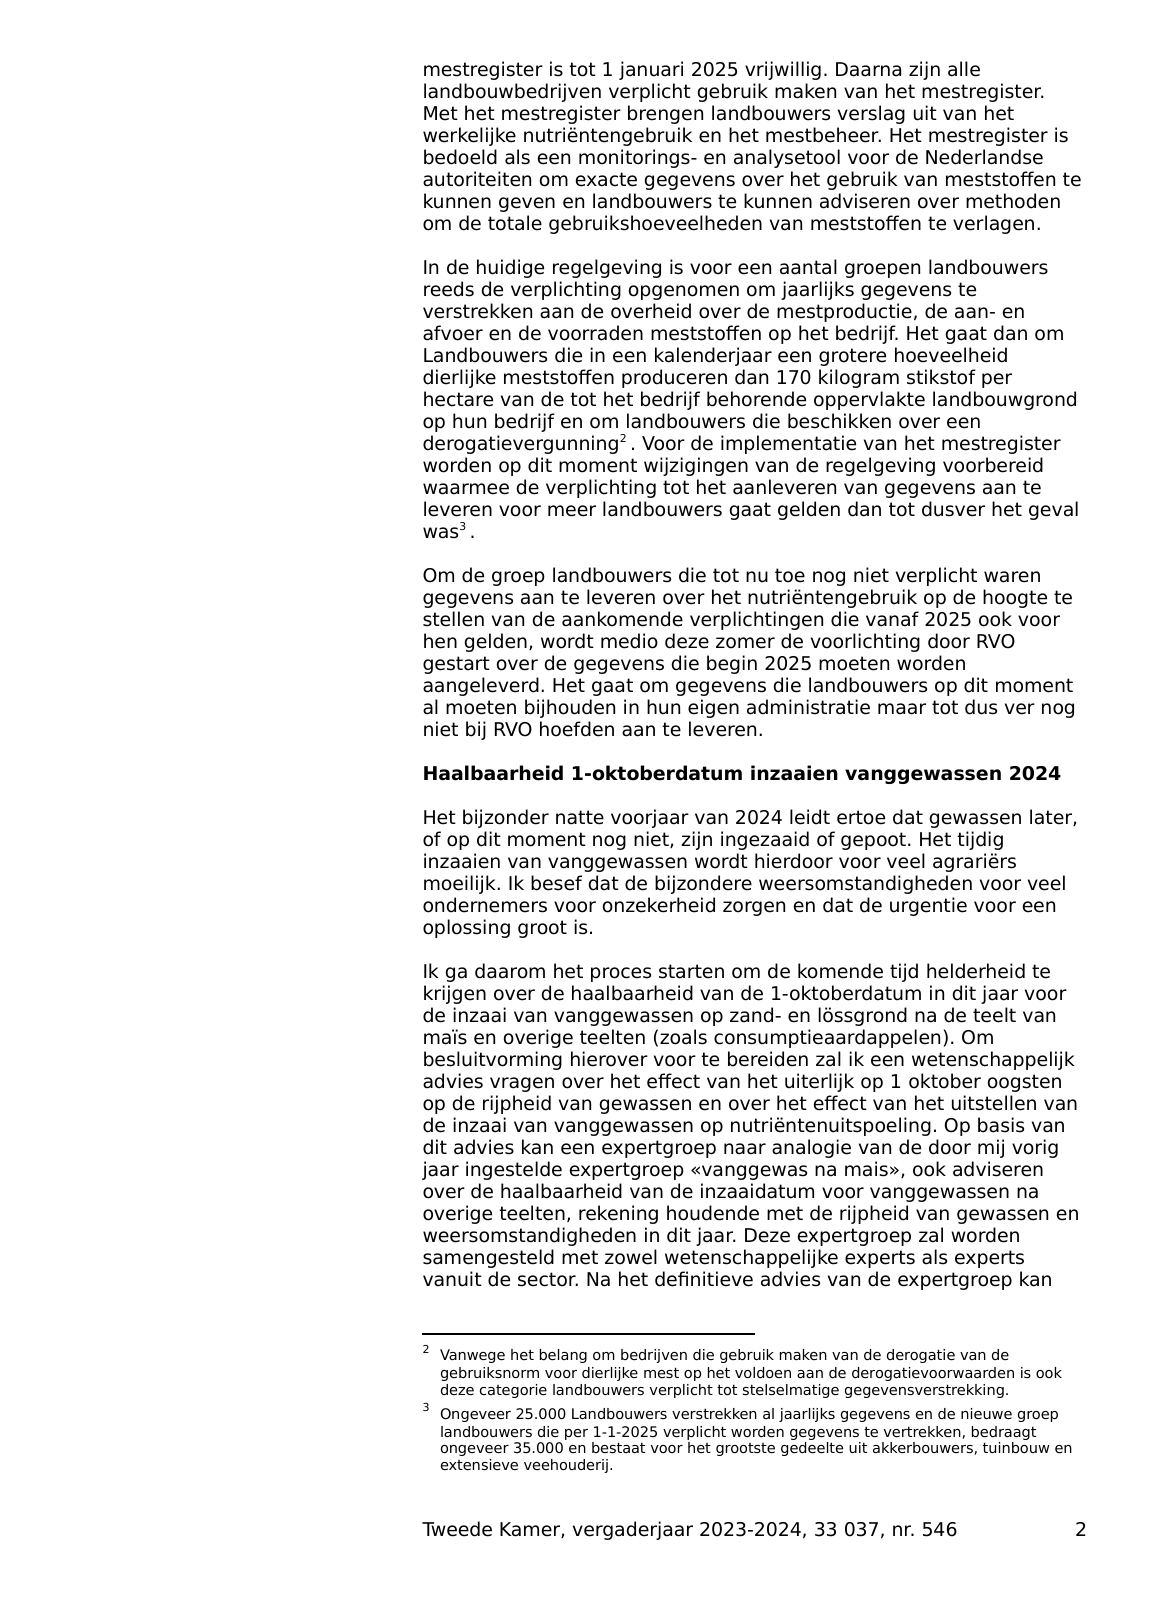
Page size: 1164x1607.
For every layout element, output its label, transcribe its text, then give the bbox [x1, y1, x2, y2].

text mestregister is tot 1 januari 2025 vrijwillig. Daarna zijn alle landbouwbedrijven verplicht gebruik maken van het mestregister. Met het mestregister brengen landbouwers verslag uit van het werkelijke nutriëntengebruik en het mestbeheer. Het mestregister is bedoeld als een monitorings- en analysetool voor de Nederlandse autoriteiten om exacte gegevens over het gebruik van meststoffen te kunnen geven en landbouwers te kunnen adviseren over methoden om de totale gebruikshoeveelheden van meststoffen te verlagen. [422, 59, 1087, 235]
subtitle Haalbaarheid 1-oktoberdatum inzaaien vanggewassen 2024 [422, 763, 1087, 785]
text Vanwege het belang om bedrijven die gebruik maken van de derogatie van de gebruiksnorm voor dierlijke mest op het voldoen aan de derogatievoorwaarden is ook deze categorie landbouwers verplicht tot stelselmatige gegevensverstrekking. [422, 1343, 1087, 1399]
text Ik ga daarom het proces starten om de komende tijd helderheid te krijgen over de haalbaarheid van de 1-oktoberdatum in dit jaar voor de inzaai van vanggewassen op zand- en lössgrond na de teelt van maïs en overige teelten (zoals consumptieaardappelen). Om besluitvorming hierover voor te bereiden zal ik een wetenschappelijk advies vragen over het effect van het uiterlijk op 1 oktober oogsten op de rijpheid van gewassen en over het effect van het uitstellen van de inzaai van vanggewassen op nutriëntenuitspoeling. Op basis van dit advies kan een expertgroep naar analogie van de door mij vorig jaar ingestelde expertgroep «vanggewas na mais», ook adviseren over de haalbaarheid van de inzaaidatum voor vanggewassen na overige teelten, rekening houdende met de rijpheid van gewassen en weersomstandigheden in dit jaar. Deze expertgroep zal worden samengesteld met zowel wetenschappelijke experts als experts vanuit de sector. Na het definitieve advies van de expertgroep kan [422, 961, 1087, 1291]
text Om de groep landbouwers die tot nu toe nog niet verplicht waren gegevens aan te leveren over het nutriëntengebruik op de hoogte te stellen van de aankomende verplichtingen die vanaf 2025 ook voor hen gelden, wordt medio deze zomer de voorlichting door RVO gestart over de gegevens die begin 2025 moeten worden aangeleverd. Het gaat om gegevens die landbouwers op dit moment al moeten bijhouden in hun eigen administratie maar tot dus ver nog niet bij RVO hoefden aan te leveren. [422, 565, 1087, 741]
text Het bijzonder natte voorjaar van 2024 leidt ertoe dat gewassen later, of op dit moment nog niet, zijn ingezaaid of gepoot. Het tijdig inzaaien van vanggewassen wordt hierdoor voor veel agrariërs moeilijk. Ik besef dat de bijzondere weersomstandigheden voor veel ondernemers voor onzekerheid zorgen en dat de urgentie voor een oplossing groot is. [422, 807, 1087, 939]
text Ongeveer 25.000 Landbouwers verstrekken al jaarlijks gegevens en de nieuwe groep landbouwers die per 1-1-2025 verplicht worden gegevens te vertrekken, bedraagt ongeveer 35.000 en bestaat voor het grootste gedeelte uit akkerbouwers, tuinbouw en extensieve veehouderij. [422, 1402, 1087, 1474]
text In de huidige regelgeving is voor een aantal groepen landbouwers reeds de verplichting opgenomen om jaarlijks gegevens te verstrekken aan de overheid over de mestproductie, de aan- en afvoer en de voorraden meststoffen op het bedrijf. Het gaat dan om Landbouwers die in een kalenderjaar een grotere hoeveelheid dierlijke meststoffen produceren dan 170 kilogram stikstof per hectare van de tot het bedrijf behorende oppervlakte landbouwgrond op hun bedrijf en om landbouwers die beschikken over een derogatievergunning. Voor de implementatie van het mestregister worden op dit moment wijzigingen van de regelgeving voorbereid waarmee de verplichting tot het aanleveren van gegevens aan te leveren voor meer landbouwers gaat gelden dan tot dusver het geval was. [422, 257, 1087, 543]
